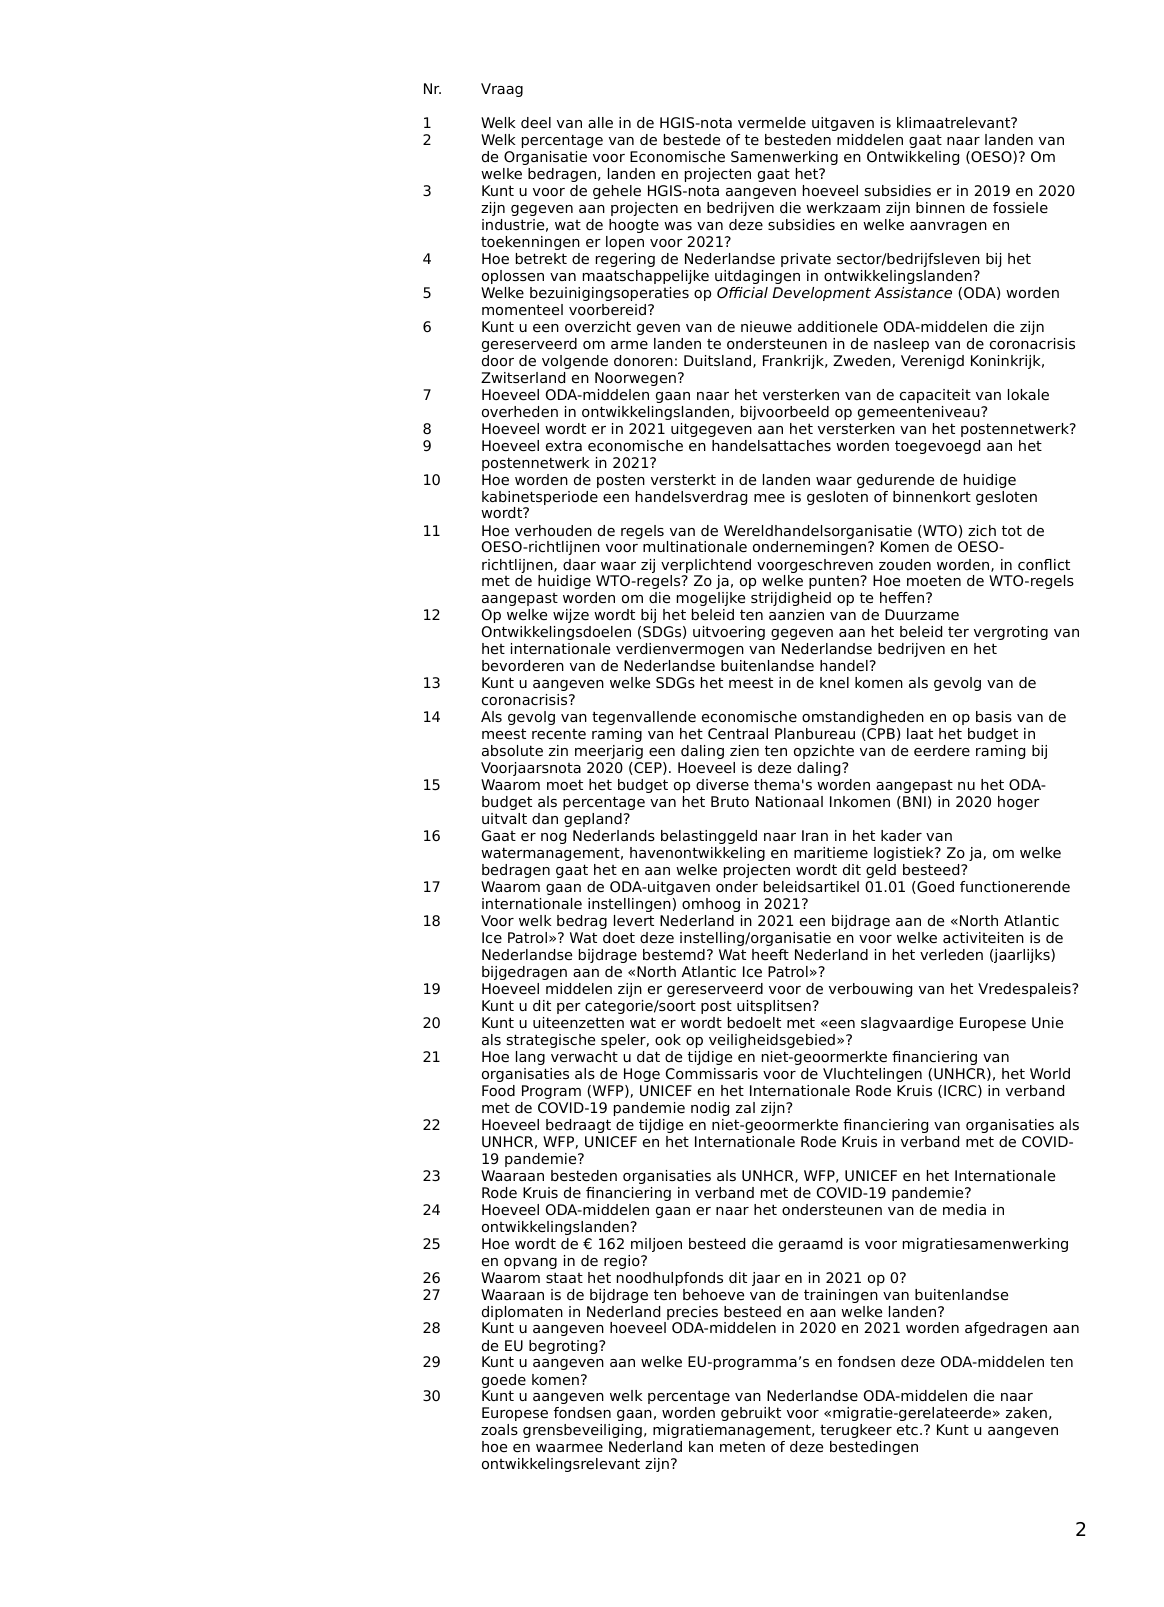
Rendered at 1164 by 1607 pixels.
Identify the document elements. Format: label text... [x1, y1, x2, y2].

table_cell 8 [422, 421, 475, 437]
table_cell Welk deel van alle in de HGIS-nota vermelde uitgaven is klimaatrelevant? [475, 115, 1087, 132]
table_cell Waarom gaan de ODA-uitgaven onder beleidsartikel 01.01 (Goed functionerende internationale instellingen) omhoog in 2021? [475, 879, 1087, 913]
table_cell 7 [422, 387, 475, 421]
table_cell Hoeveel wordt er in 2021 uitgegeven aan het versterken van het postennetwerk? [475, 421, 1087, 437]
table_cell 17 [422, 879, 475, 913]
table_cell Hoe verhouden de regels van de Wereldhandelsorganisatie (WTO) zich tot de OESO-richtlijnen voor multinationale ondernemingen? Komen de OESO-richtlijnen, daar waar zij verplichtend voorgeschreven zouden worden, in conflict met de huidige WTO-regels? Zo ja, op welke punten? Hoe moeten de WTO-regels aangepast worden om die mogelijke strijdigheid op te heffen? [475, 523, 1087, 607]
table_cell [422, 98, 475, 115]
table_cell 18 [422, 913, 475, 981]
table_cell 12 [422, 607, 475, 675]
table_cell 28 [422, 1320, 475, 1354]
table_cell 22 [422, 1117, 475, 1168]
table_cell 6 [422, 319, 475, 387]
table_cell 13 [422, 675, 475, 709]
table_cell Kunt u aangeven hoeveel ODA-middelen in 2020 en 2021 worden afgedragen aan de EU begroting? [475, 1320, 1087, 1354]
table_cell Hoeveel ODA-middelen gaan naar het versterken van de capaciteit van lokale overheden in ontwikkelingslanden, bijvoorbeeld op gemeenteniveau? [475, 387, 1087, 421]
table_cell Waaraan is de bijdrage ten behoeve van de trainingen van buitenlandse diplomaten in Nederland precies besteed en aan welke landen? [475, 1286, 1087, 1320]
table_cell 4 [422, 251, 475, 285]
table_cell Gaat er nog Nederlands belastinggeld naar Iran in het kader van watermanagement, havenontwikkeling en maritieme logistiek? Zo ja, om welke bedragen gaat het en aan welke projecten wordt dit geld besteed? [475, 828, 1087, 879]
table_cell Waarom staat het noodhulpfonds dit jaar en in 2021 op 0? [475, 1270, 1087, 1286]
table_cell 11 [422, 523, 475, 607]
table_cell Op welke wijze wordt bij het beleid ten aanzien van de Duurzame Ontwikkelingsdoelen (SDGs) uitvoering gegeven aan het beleid ter vergroting van het internationale verdienvermogen van Nederlandse bedrijven en het bevorderen van de Nederlandse buitenlandse handel? [475, 607, 1087, 675]
table_header Nr. [422, 81, 475, 98]
table_cell Waarom moet het budget op diverse thema's worden aangepast nu het ODA-budget als percentage van het Bruto Nationaal Inkomen (BNI) in 2020 hoger uitvalt dan gepland? [475, 777, 1087, 828]
table_cell [475, 98, 1087, 115]
table_cell 14 [422, 709, 475, 777]
table_cell Hoeveel extra economische en handelsattaches worden toegevoegd aan het postennetwerk in 2021? [475, 438, 1087, 471]
table_cell 10 [422, 471, 475, 522]
table_cell 20 [422, 1015, 475, 1049]
table_cell Kunt u een overzicht geven van de nieuwe additionele ODA-middelen die zijn gereserveerd om arme landen te ondersteunen in de nasleep van de coronacrisis door de volgende donoren: Duitsland, Frankrijk, Zweden, Verenigd Koninkrijk, Zwitserland en Noorwegen? [475, 319, 1087, 387]
table_header Vraag [475, 81, 1087, 98]
table_cell Welke bezuinigingsoperaties op Official Development Assistance (ODA) worden momenteel voorbereid? [475, 285, 1087, 319]
table_cell 1 [422, 115, 475, 132]
table_cell 27 [422, 1286, 475, 1320]
table_cell Als gevolg van tegenvallende economische omstandigheden en op basis van de meest recente raming van het Centraal Planbureau (CPB) laat het budget in absolute zin meerjarig een daling zien ten opzichte van de eerdere raming bij Voorjaarsnota 2020 (CEP). Hoeveel is deze daling? [475, 709, 1087, 777]
table_cell 23 [422, 1168, 475, 1202]
table_cell Waaraan besteden organisaties als UNHCR, WFP, UNICEF en het Internationale Rode Kruis de financiering in verband met de COVID-19 pandemie? [475, 1168, 1087, 1202]
table_cell Hoe lang verwacht u dat de tijdige en niet-geoormerkte financiering van organisaties als de Hoge Commissaris voor de Vluchtelingen (UNHCR), het World Food Program (WFP), UNICEF en het Internationale Rode Kruis (ICRC) in verband met de COVID-19 pandemie nodig zal zijn? [475, 1049, 1087, 1117]
table_cell 29 [422, 1354, 475, 1388]
table_cell Kunt u aangeven aan welke EU-programma’s en fondsen deze ODA-middelen ten goede komen? [475, 1354, 1087, 1388]
table_cell 30 [422, 1388, 475, 1473]
table_cell 24 [422, 1202, 475, 1236]
table_cell 2 [422, 132, 475, 183]
table_cell Hoe betrekt de regering de Nederlandse private sector/bedrijfsleven bij het oplossen van maatschappelijke uitdagingen in ontwikkelingslanden? [475, 251, 1087, 285]
table_cell 26 [422, 1270, 475, 1286]
table_cell Kunt u aangeven welk percentage van Nederlandse ODA-middelen die naar Europese fondsen gaan, worden gebruikt voor «migratie-gerelateerde» zaken, zoals grensbeveiliging, migratiemanagement, terugkeer etc.? Kunt u aangeven hoe en waarmee Nederland kan meten of deze bestedingen ontwikkelingsrelevant zijn? [475, 1388, 1087, 1473]
table_cell Hoeveel ODA-middelen gaan er naar het ondersteunen van de media in ontwikkelingslanden? [475, 1202, 1087, 1236]
table_cell Kunt u voor de gehele HGIS-nota aangeven hoeveel subsidies er in 2019 en 2020 zijn gegeven aan projecten en bedrijven die werkzaam zijn binnen de fossiele industrie, wat de hoogte was van deze subsidies en welke aanvragen en toekenningen er lopen voor 2021? [475, 183, 1087, 251]
table_cell 3 [422, 183, 475, 251]
table_cell Kunt u aangeven welke SDGs het meest in de knel komen als gevolg van de coronacrisis? [475, 675, 1087, 709]
table_cell Hoeveel middelen zijn er gereserveerd voor de verbouwing van het Vredespaleis? Kunt u dit per categorie/soort post uitsplitsen? [475, 981, 1087, 1015]
table_cell Hoeveel bedraagt de tijdige en niet-geoormerkte financiering van organisaties als UNHCR, WFP, UNICEF en het Internationale Rode Kruis in verband met de COVID-19 pandemie? [475, 1117, 1087, 1168]
table_cell Voor welk bedrag levert Nederland in 2021 een bijdrage aan de «North Atlantic Ice Patrol»? Wat doet deze instelling/organisatie en voor welke activiteiten is de Nederlandse bijdrage bestemd? Wat heeft Nederland in het verleden (jaarlijks) bijgedragen aan de «North Atlantic Ice Patrol»? [475, 913, 1087, 981]
table_cell Welk percentage van de bestede of te besteden middelen gaat naar landen van de Organisatie voor Economische Samenwerking en Ontwikkeling (OESO)? Om welke bedragen, landen en projecten gaat het? [475, 132, 1087, 183]
table_cell Hoe worden de posten versterkt in de landen waar gedurende de huidige kabinetsperiode een handelsverdrag mee is gesloten of binnenkort gesloten wordt? [475, 471, 1087, 522]
table_cell 21 [422, 1049, 475, 1117]
table_cell Hoe wordt de € 162 miljoen besteed die geraamd is voor migratiesamenwerking en opvang in de regio? [475, 1236, 1087, 1269]
table_cell 5 [422, 285, 475, 319]
table_cell 9 [422, 438, 475, 471]
table_cell Kunt u uiteenzetten wat er wordt bedoelt met «een slagvaardige Europese Unie als strategische speler, ook op veiligheidsgebied»? [475, 1015, 1087, 1049]
table_cell 15 [422, 777, 475, 828]
table_cell 19 [422, 981, 475, 1015]
table_cell 16 [422, 828, 475, 879]
table_cell 25 [422, 1236, 475, 1269]
